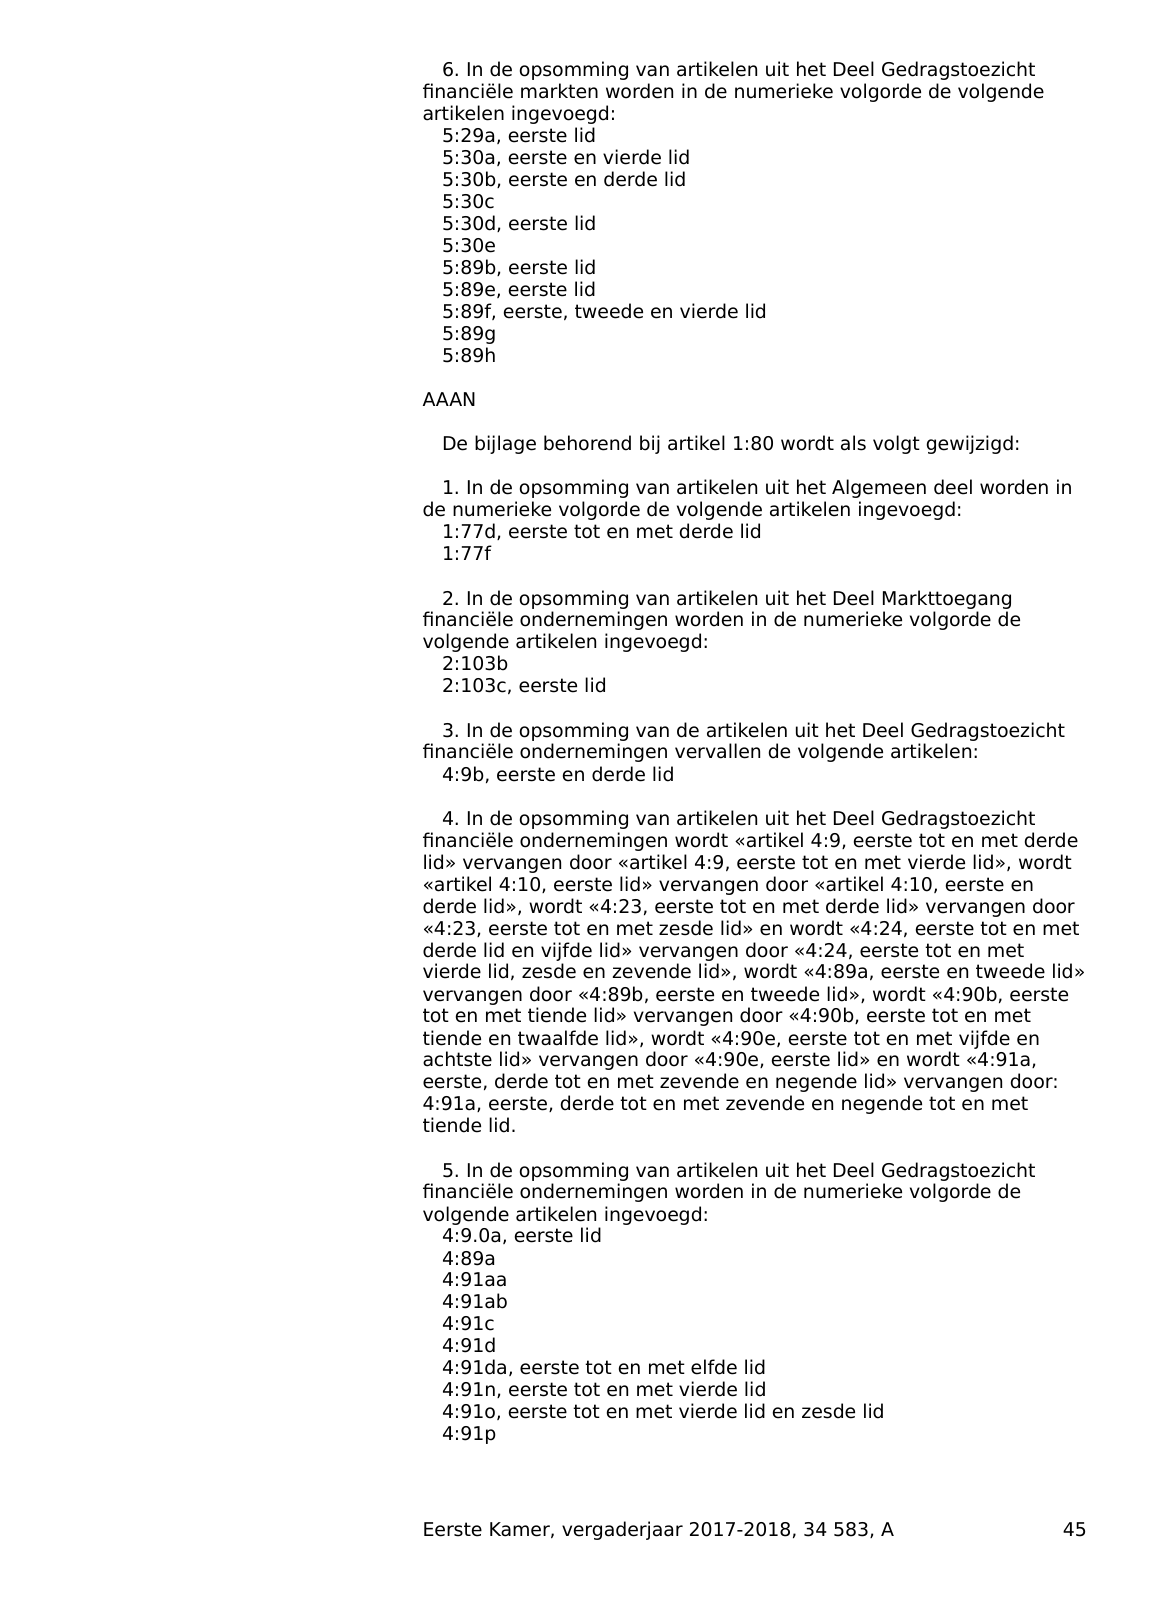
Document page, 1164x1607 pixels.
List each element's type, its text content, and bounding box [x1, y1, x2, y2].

text 5:89b, eerste lid [422, 257, 1087, 279]
text AAAN [422, 389, 1087, 411]
text 1:77f [422, 543, 1087, 565]
text 4:91o, eerste tot en met vierde lid en zesde lid [422, 1401, 1087, 1423]
text 4:91aa [422, 1269, 1087, 1291]
text 1. In de opsomming van artikelen uit het Algemeen deel worden in de numerieke volgorde de volgende artikelen ingevoegd: [422, 477, 1087, 521]
text 5:89g [422, 323, 1087, 345]
text 4:91p [422, 1423, 1087, 1445]
text 4:89a [422, 1247, 1087, 1269]
text 5:89f, eerste, tweede en vierde lid [422, 301, 1087, 323]
text 4:9b, eerste en derde lid [422, 763, 1087, 785]
text 4:91c [422, 1313, 1087, 1335]
text 5:89h [422, 345, 1087, 367]
text 5:89e, eerste lid [422, 279, 1087, 301]
text 4:9.0a, eerste lid [422, 1225, 1087, 1247]
text 4:91d [422, 1335, 1087, 1357]
text 5:30d, eerste lid [422, 213, 1087, 235]
text 3. In de opsomming van de artikelen uit het Deel Gedragstoezicht financiële ondernemingen vervallen de volgende artikelen: [422, 719, 1087, 763]
text De bijlage behorend bij artikel 1:80 wordt als volgt gewijzigd: [422, 433, 1087, 455]
text 2. In de opsomming van artikelen uit het Deel Markttoegang financiële ondernemingen worden in de numerieke volgorde de volgende artikelen ingevoegd: [422, 587, 1087, 653]
text 5:30c [422, 191, 1087, 213]
text 4:91n, eerste tot en met vierde lid [422, 1379, 1087, 1401]
text 5. In de opsomming van artikelen uit het Deel Gedragstoezicht financiële ondernemingen worden in de numerieke volgorde de volgende artikelen ingevoegd: [422, 1159, 1087, 1225]
text 4. In de opsomming van artikelen uit het Deel Gedragstoezicht financiële ondernemingen wordt «artikel 4:9, eerste tot en met derde lid» vervangen door «artikel 4:9, eerste tot en met vierde lid», wordt «artikel 4:10, eerste lid» vervangen door «artikel 4:10, eerste en derde lid», wordt «4:23, eerste tot en met derde lid» vervangen door «4:23, eerste tot en met zesde lid» en wordt «4:24, eerste tot en met derde lid en vijfde lid» vervangen door «4:24, eerste tot en met vierde lid, zesde en zevende lid», wordt «4:89a, eerste en tweede lid» vervangen door «4:89b, eerste en tweede lid», wordt «4:90b, eerste tot en met tiende lid» vervangen door «4:90b, eerste tot en met tiende en twaalfde lid», wordt «4:90e, eerste tot en met vijfde en achtste lid» vervangen door «4:90e, eerste lid» en wordt «4:91a, eerste, derde tot en met zevende en negende lid» vervangen door: 4:91a, eerste, derde tot en met zevende en negende tot en met tiende lid. [422, 808, 1087, 1137]
text 5:30e [422, 235, 1087, 257]
text 2:103c, eerste lid [422, 675, 1087, 697]
text 4:91ab [422, 1291, 1087, 1313]
text 1:77d, eerste tot en met derde lid [422, 521, 1087, 543]
text 5:29a, eerste lid [422, 125, 1087, 147]
text 6. In de opsomming van artikelen uit het Deel Gedragstoezicht financiële markten worden in de numerieke volgorde de volgende artikelen ingevoegd: [422, 59, 1087, 125]
text 4:91da, eerste tot en met elfde lid [422, 1357, 1087, 1379]
text 2:103b [422, 653, 1087, 675]
text 5:30b, eerste en derde lid [422, 169, 1087, 191]
text 5:30a, eerste en vierde lid [422, 147, 1087, 169]
